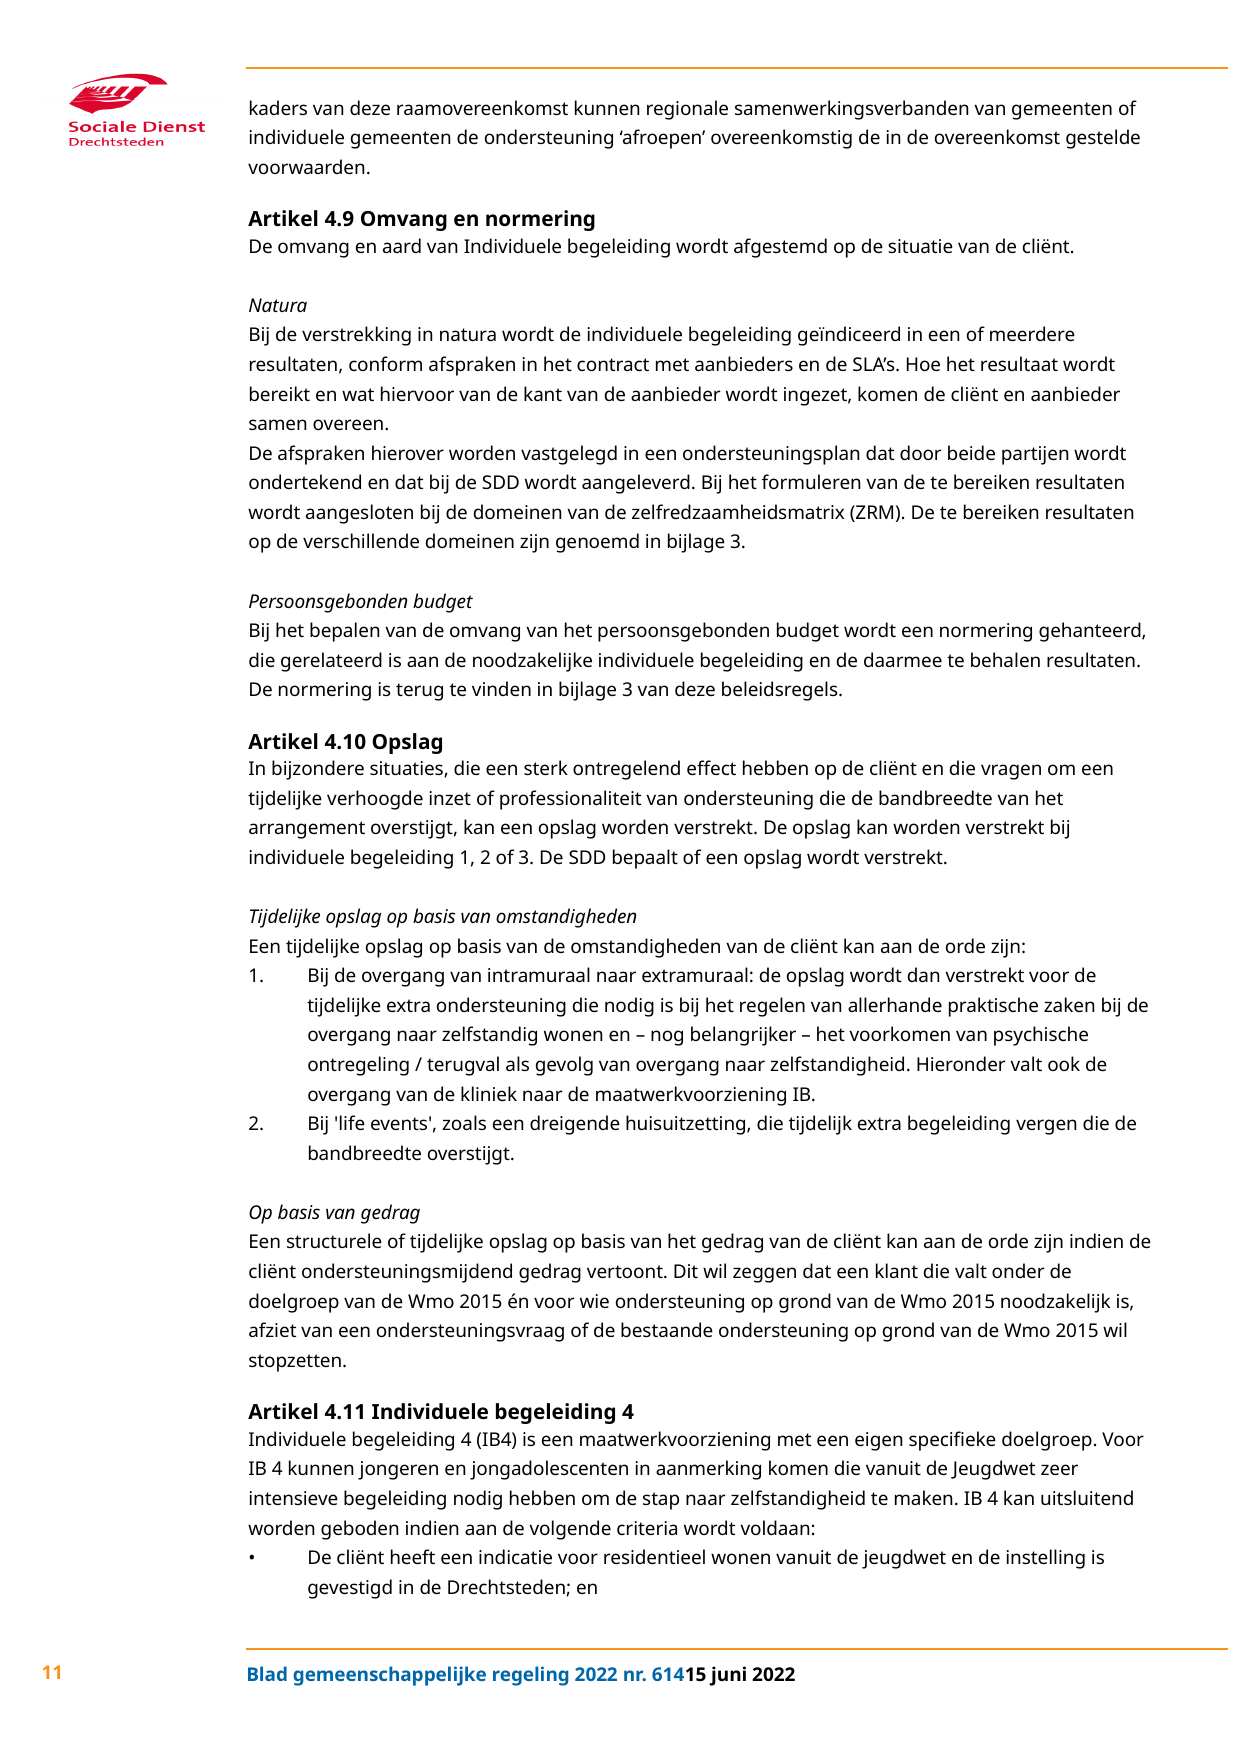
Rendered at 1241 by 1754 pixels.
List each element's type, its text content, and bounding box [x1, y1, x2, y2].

text Artikel 4.10 Opslag [248, 727, 1152, 755]
text Een tijdelijke opslag op basis van de omstandigheden van de cliënt kan aan de orde zijn: [248, 933, 1152, 959]
text Persoonsgebonden budget [248, 588, 1152, 613]
text Een structurele of tijdelijke opslag op basis van het gedrag van de cliënt kan aan de orde zijn indien de cliënt ondersteuningsmijdend gedrag vertoont. Dit wil zeggen dat een klant die valt onder de doelgroep van de Wmo 2015 én voor wie ondersteuning op grond van de Wmo 2015 noodzakelijk is, afziet van een ondersteuningsvraag of de bestaande ondersteuning op grond van de Wmo 2015 wil stopzetten. [248, 1229, 1152, 1373]
text kaders van deze raamovereenkomst kunnen regionale samenwerkingsverbanden van gemeenten of individuele gemeenten de ondersteuning ‘afroepen’ overeenkomstig de in de overeenkomst gestelde voorwaarden. [248, 95, 1152, 180]
text De afspraken hierover worden vastgelegd in een ondersteuningsplan dat door beide partijen wordt ondertekend en dat bij de SDD wordt aangeleverd. Bij het formuleren van de te bereiken resultaten wordt aangesloten bij de domeinen van de zelfredzaamheidsmatrix (ZRM). De te bereiken resultaten op de verschillende domeinen zijn genoemd in bijlage 3. [248, 440, 1152, 554]
list Bij 'life events', zoals een dreigende huisuitzetting, die tijdelijk extra begeleiding vergen die de bandbreedte overstijgt. [248, 1110, 1152, 1166]
text De omvang en aard van Individuele begeleiding wordt afgestemd op de situatie van de cliënt. [248, 233, 1152, 258]
text Artikel 4.11 Individuele begeleiding 4 [248, 1397, 1152, 1426]
text Natura [248, 292, 1152, 318]
text Individuele begeleiding 4 (IB4) is een maatwerkvoorziening met een eigen specifieke doelgroep. Voor IB 4 kunnen jongeren en jongadolescenten in aanmerking komen die vanuit de Jeugdwet zeer intensieve begeleiding nodig hebben om de stap naar zelfstandigheid te maken. IB 4 kan uitsluitend worden geboden indien aan de volgende criteria wordt voldaan: [248, 1426, 1152, 1540]
text Bij de verstrekking in natura wordt de individuele begeleiding geïndiceerd in een of meerdere resultaten, conform afspraken in het contract met aanbieders en de SLA’s. Hoe het resultaat wordt bereikt en wat hiervoor van de kant van de aanbieder wordt ingezet, komen de cliënt en aanbieder samen overeen. [248, 322, 1152, 436]
text Bij het bepalen van de omvang van het persoonsgebonden budget wordt een normering gehanteerd, die gerelateerd is aan de noodzakelijke individuele begeleiding en de daarmee te behalen resultaten. De normering is terug te vinden in bijlage 3 van deze beleidsregels. [248, 617, 1152, 702]
list Bij de overgang van intramuraal naar extramuraal: de opslag wordt dan verstrekt voor de tijdelijke extra ondersteuning die nodig is bij het regelen van allerhande praktische zaken bij de overgang naar zelfstandig wonen en – nog belangrijker – het voorkomen van psychische ontregeling / terugval als gevolg van overgang naar zelfstandigheid. Hieronder valt ook de overgang van de kliniek naar de maatwerkvoorziening IB. [248, 962, 1152, 1107]
text Op basis van gedrag [248, 1199, 1152, 1225]
text Tijdelijke opslag op basis van omstandigheden [248, 903, 1152, 929]
text Artikel 4.9 Omvang en normering [248, 204, 1152, 233]
list De cliënt heeft een indicatie voor residentieel wonen vanuit de jeugdwet en de instelling is gevestigd in de Drechtsteden; en [248, 1544, 1152, 1599]
picture [41, 47, 231, 172]
text In bijzondere situaties, die een sterk ontregelend effect hebben op de cliënt en die vragen om een tijdelijke verhoogde inzet of professionaliteit van ondersteuning die de bandbreedte van het arrangement overstijgt, kan een opslag worden verstrekt. De opslag kan worden verstrekt bij individuele begeleiding 1, 2 of 3. De SDD bepaalt of een opslag wordt verstrekt. [248, 755, 1152, 870]
